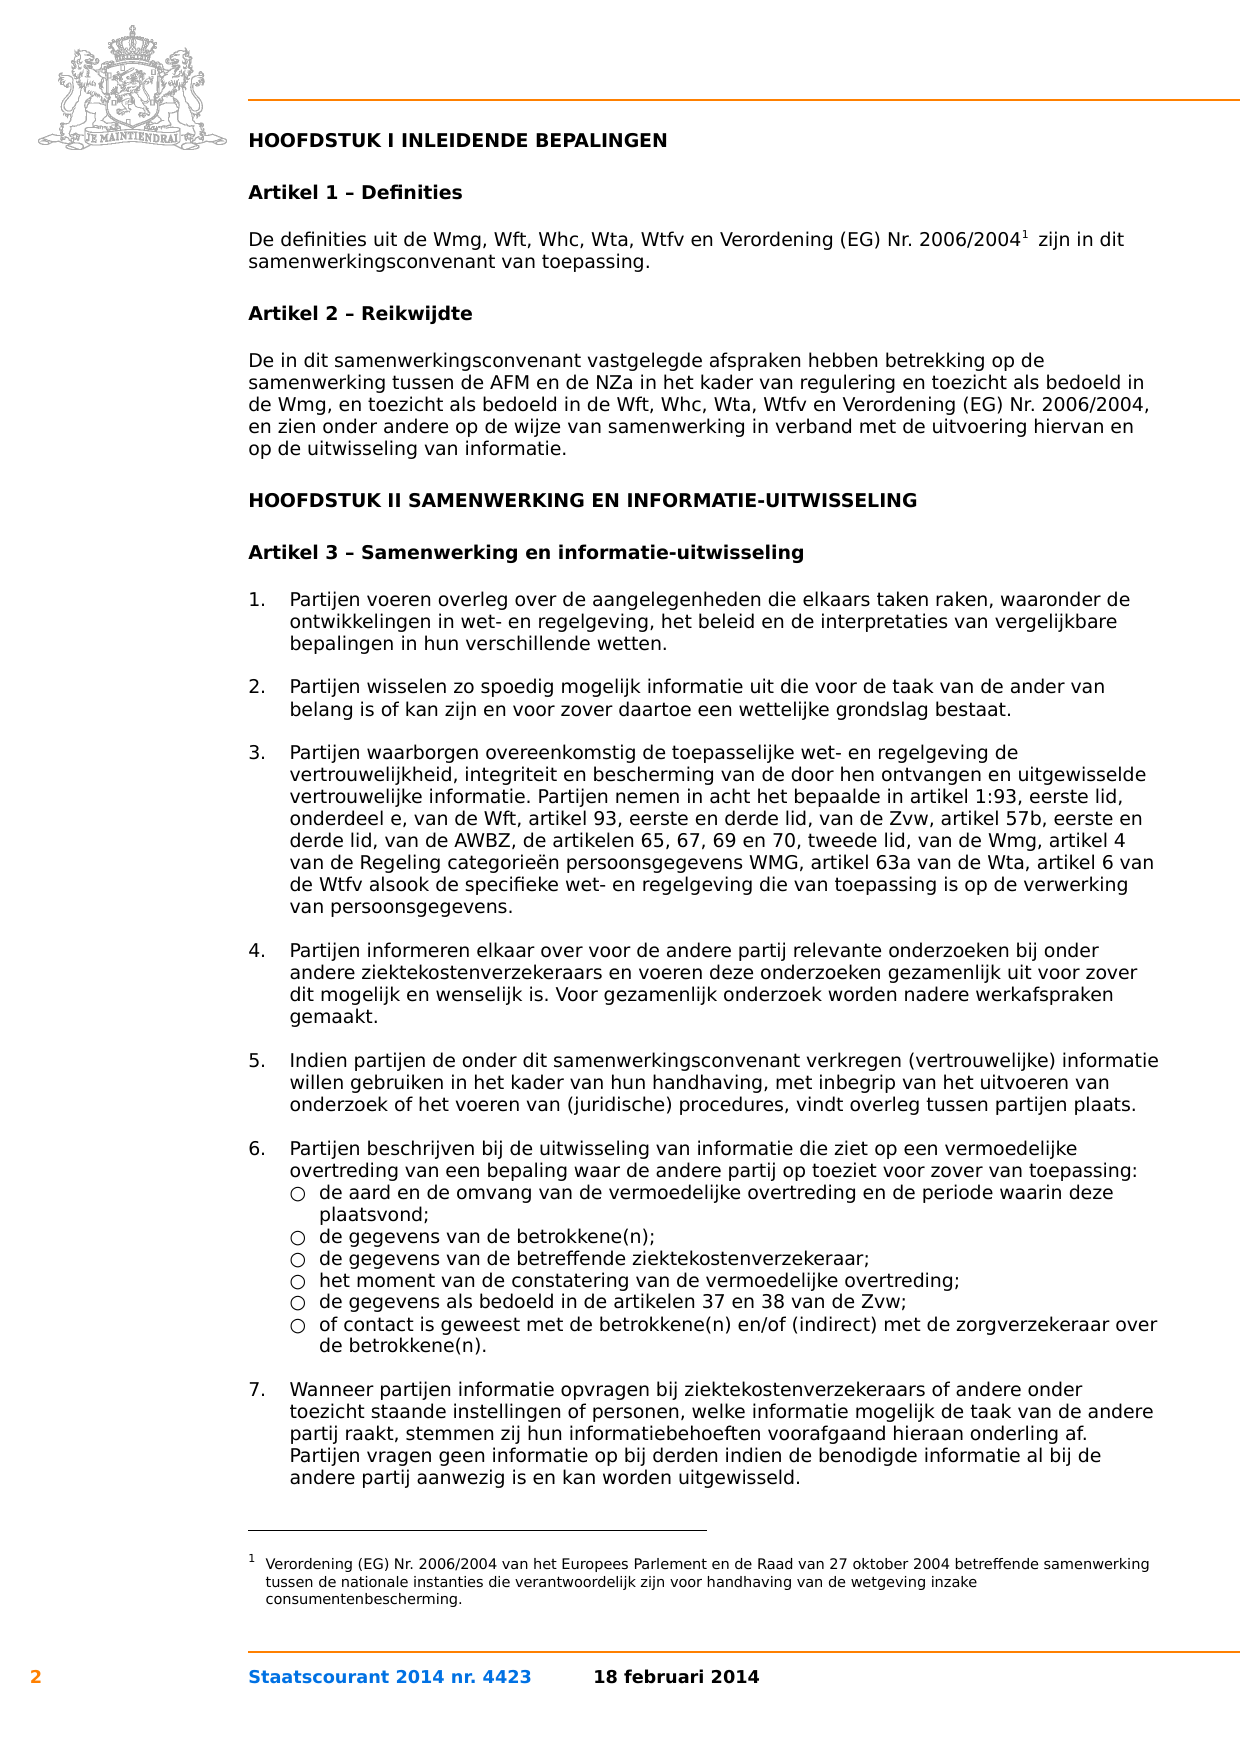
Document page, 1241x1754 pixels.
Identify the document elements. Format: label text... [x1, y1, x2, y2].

text 6. Partijen beschrijven bij de uitwisseling van informatie die ziet op een vermoedelijke overtreding van een bepaling waar de andere partij op toeziet voor zover van toepassing: [248, 1138, 1163, 1182]
subtitle Artikel 1 – Definities [248, 182, 1163, 204]
text ○ de gegevens van de betrokkene(n); [289, 1226, 1163, 1247]
text 4. Partijen informeren elkaar over voor de andere partij relevante onderzoeken bij onder andere ziektekostenverzekeraars en voeren deze onderzoeken gezamenlijk uit voor zover dit mogelijk en wenselijk is. Voor gezamenlijk onderzoek worden nadere werkafspraken gemaakt. [248, 940, 1163, 1028]
text De definities uit de Wmg, Wft, Whc, Wta, Wtfv en Verordening (EG) Nr. 2006/2004 zijn in dit samenwerkingsconvenant van toepassing. [248, 229, 1163, 273]
text ○ de gegevens als bedoeld in de artikelen 37 en 38 van de Zvw; [289, 1291, 1163, 1313]
text De in dit samenwerkingsconvenant vastgelegde afspraken hebben betrekking op de samenwerking tussen de AFM en de NZa in het kader van regulering en toezicht als bedoeld in de Wmg, en toezicht als bedoeld in de Wft, Whc, Wta, Wtfv en Verordening (EG) Nr. 2006/2004, en zien onder andere op de wijze van samenwerking in verband met de uitvoering hiervan en op de uitwisseling van informatie. [248, 350, 1163, 460]
text 2. Partijen wisselen zo spoedig mogelijk informatie uit die voor de taak van de ander van belang is of kan zijn en voor zover daartoe een wettelijke grondslag bestaat. [248, 676, 1163, 720]
text 5. Indien partijen de onder dit samenwerkingsconvenant verkregen (vertrouwelijke) informatie willen gebruiken in het kader van hun handhaving, met inbegrip van het uitvoeren van onderzoek of het voeren van (juridische) procedures, vindt overleg tussen partijen plaats. [248, 1050, 1163, 1116]
text 3. Partijen waarborgen overeenkomstig de toepasselijke wet- en regelgeving de vertrouwelijkheid, integriteit en bescherming van de door hen ontvangen en uitgewisselde vertrouwelijke informatie. Partijen nemen in acht het bepaalde in artikel 1:93, eerste lid, onderdeel e, van de Wft, artikel 93, eerste en derde lid, van de Zvw, artikel 57b, eerste en derde lid, van de AWBZ, de artikelen 65, 67, 69 en 70, tweede lid, van de Wmg, artikel 4 van de Regeling categorieën persoonsgegevens WMG, artikel 63a van de Wta, artikel 6 van de Wtfv alsook de specifieke wet- en regelgeving die van toepassing is op de verwerking van persoonsgegevens. [248, 742, 1163, 918]
subtitle HOOFDSTUK II SAMENWERKING EN INFORMATIE-UITWISSELING [248, 490, 1163, 512]
text ○ het moment van de constatering van de vermoedelijke overtreding; [289, 1269, 1163, 1291]
text ○ of contact is geweest met de betrokkene(n) en/of (indirect) met de zorgverzekeraar over de betrokkene(n). [289, 1313, 1163, 1357]
subtitle HOOFDSTUK I INLEIDENDE BEPALINGEN [248, 130, 1163, 152]
text 7. Wanneer partijen informatie opvragen bij ziektekostenverzekeraars of andere onder toezicht staande instellingen of personen, welke informatie mogelijk de taak van de andere partij raakt, stemmen zij hun informatiebehoeften voorafgaand hieraan onderling af. Partijen vragen geen informatie op bij derden indien de benodigde informatie al bij de andere partij aanwezig is en kan worden uitgewisseld. [248, 1379, 1163, 1489]
subtitle Artikel 3 – Samenwerking en informatie-uitwisseling [248, 542, 1163, 564]
text 1. Partijen voeren overleg over de aangelegenheden die elkaars taken raken, waaronder de ontwikkelingen in wet- en regelgeving, het beleid en de interpretaties van vergelijkbare bepalingen in hun verschillende wetten. [248, 589, 1163, 654]
picture [38, 25, 227, 150]
text ○ de gegevens van de betreffende ziektekostenverzekeraar; [289, 1247, 1163, 1269]
subtitle Artikel 2 – Reikwijdte [248, 303, 1163, 325]
text Verordening (EG) Nr. 2006/2004 van het Europees Parlement en de Raad van 27 oktober 2004 betreffende samenwerking tussen de nationale instanties die verantwoordelijk zijn voor handhaving van de wetgeving inzake consumentenbescherming. [248, 1552, 1163, 1608]
text ○ de aard en de omvang van de vermoedelijke overtreding en de periode waarin deze plaatsvond; [289, 1182, 1163, 1226]
